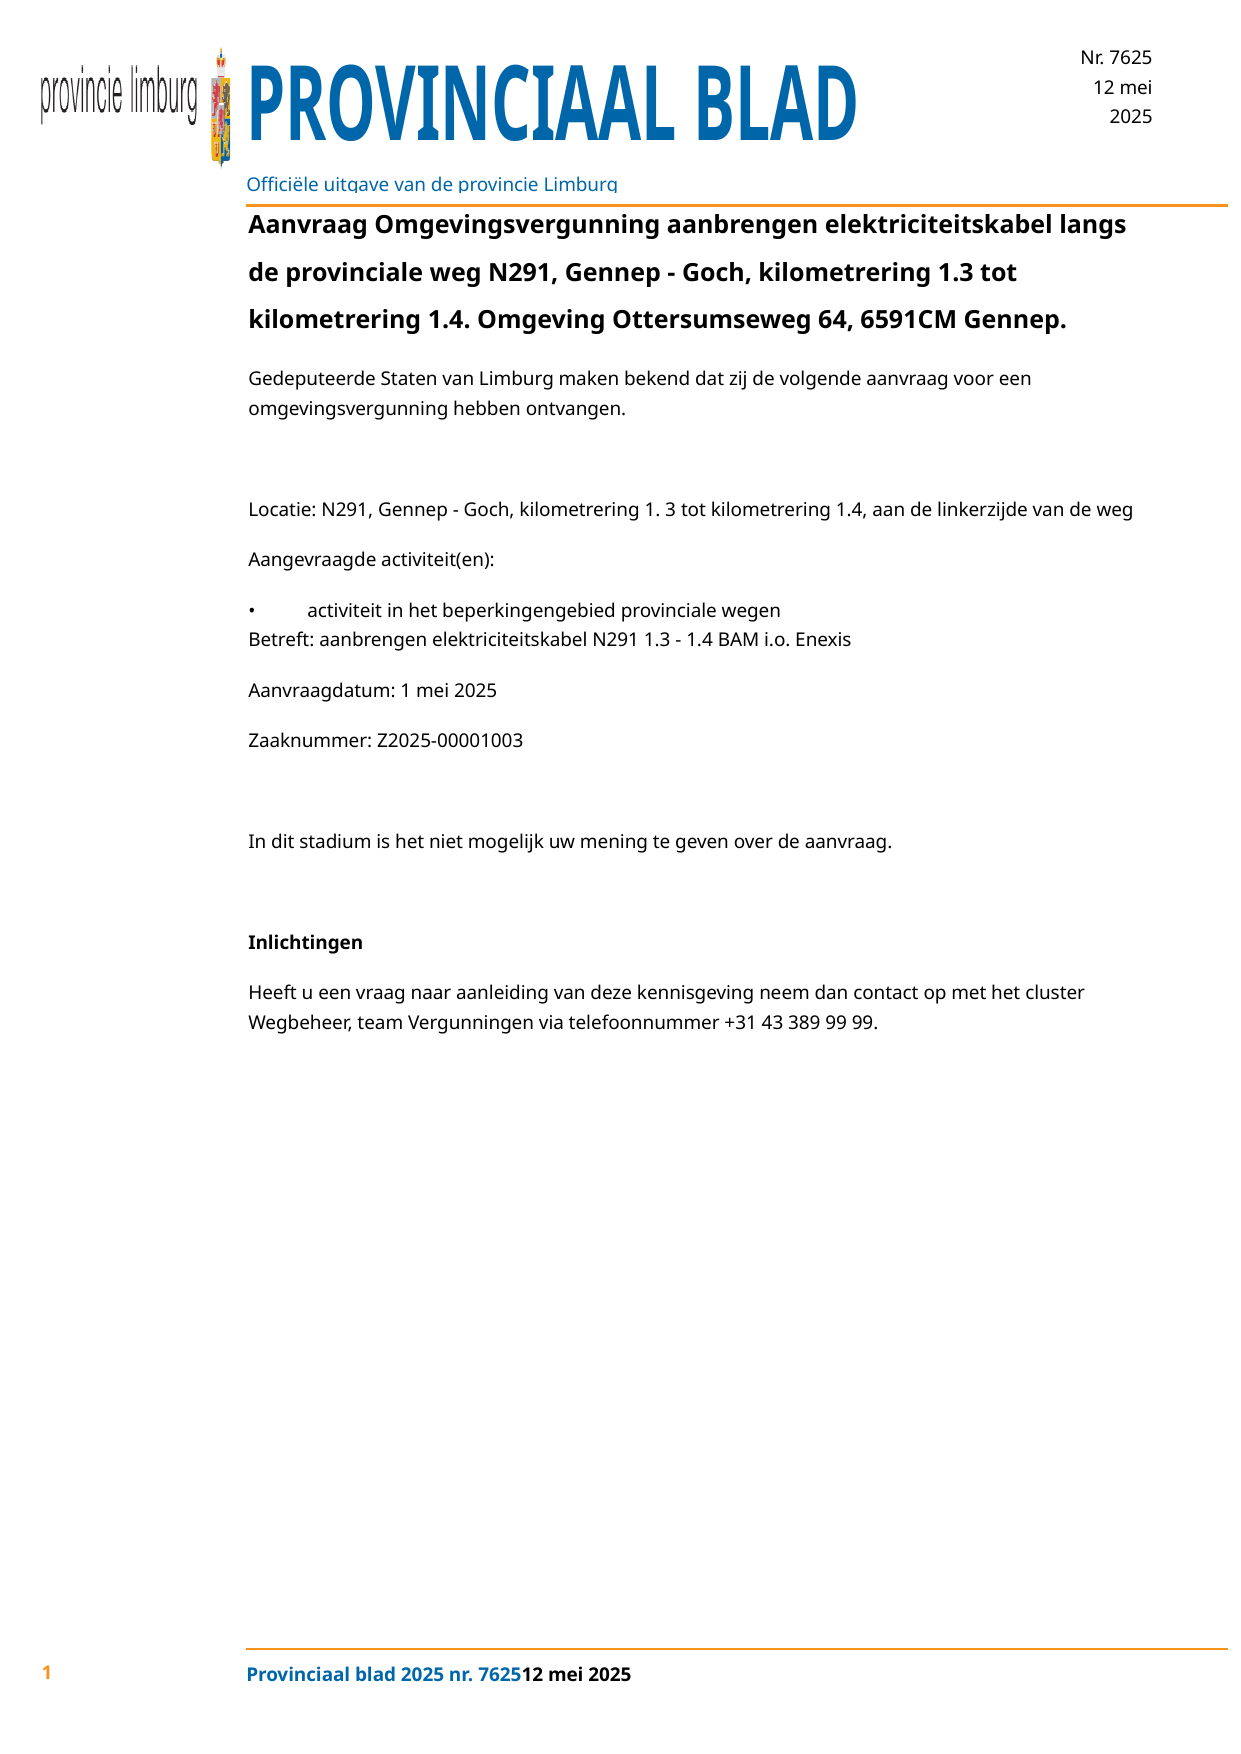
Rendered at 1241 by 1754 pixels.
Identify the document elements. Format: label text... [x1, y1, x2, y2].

text Gedeputeerde Staten van Limburg maken bekend dat zij de volgende aanvraag voor een omgevingsvergunning hebben ontvangen. [248, 366, 1152, 421]
text Aanvraag Omgevingsvergunning aanbrengen elektriciteitskabel langs de provinciale weg N291, Gennep - Goch, kilometrering 1.3 tot kilometrering 1.4. Omgeving Ottersumseweg 64, 6591CM Gennep. [248, 207, 1152, 336]
text Betreft: aanbrengen elektriciteitskabel N291 1.3 - 1.4 BAM i.o. Enexis [248, 626, 1152, 652]
text Aanvraagdatum: 1 mei 2025 [248, 677, 1152, 702]
text Zaaknummer: Z2025-00001003 [248, 727, 1152, 753]
text Locatie: N291, Gennep - Goch, kilometrering 1. 3 tot kilometrering 1.4, aan de linkerzijde van de weg [248, 496, 1152, 522]
text Inlichtingen [248, 929, 1152, 954]
text In dit stadium is het niet mogelijk uw mening te geven over de aanvraag. [248, 828, 1152, 854]
picture [41, 47, 231, 172]
text Heeft u een vraag naar aanleiding van deze kennisgeving neem dan contact op met het cluster Wegbeheer, team Vergunningen via telefoonnummer +31 43 389 99 99. [248, 979, 1152, 1034]
list activiteit in het beperkingengebied provinciale wegen [248, 597, 1152, 622]
text Aangevraagde activiteit(en): [248, 546, 1152, 572]
